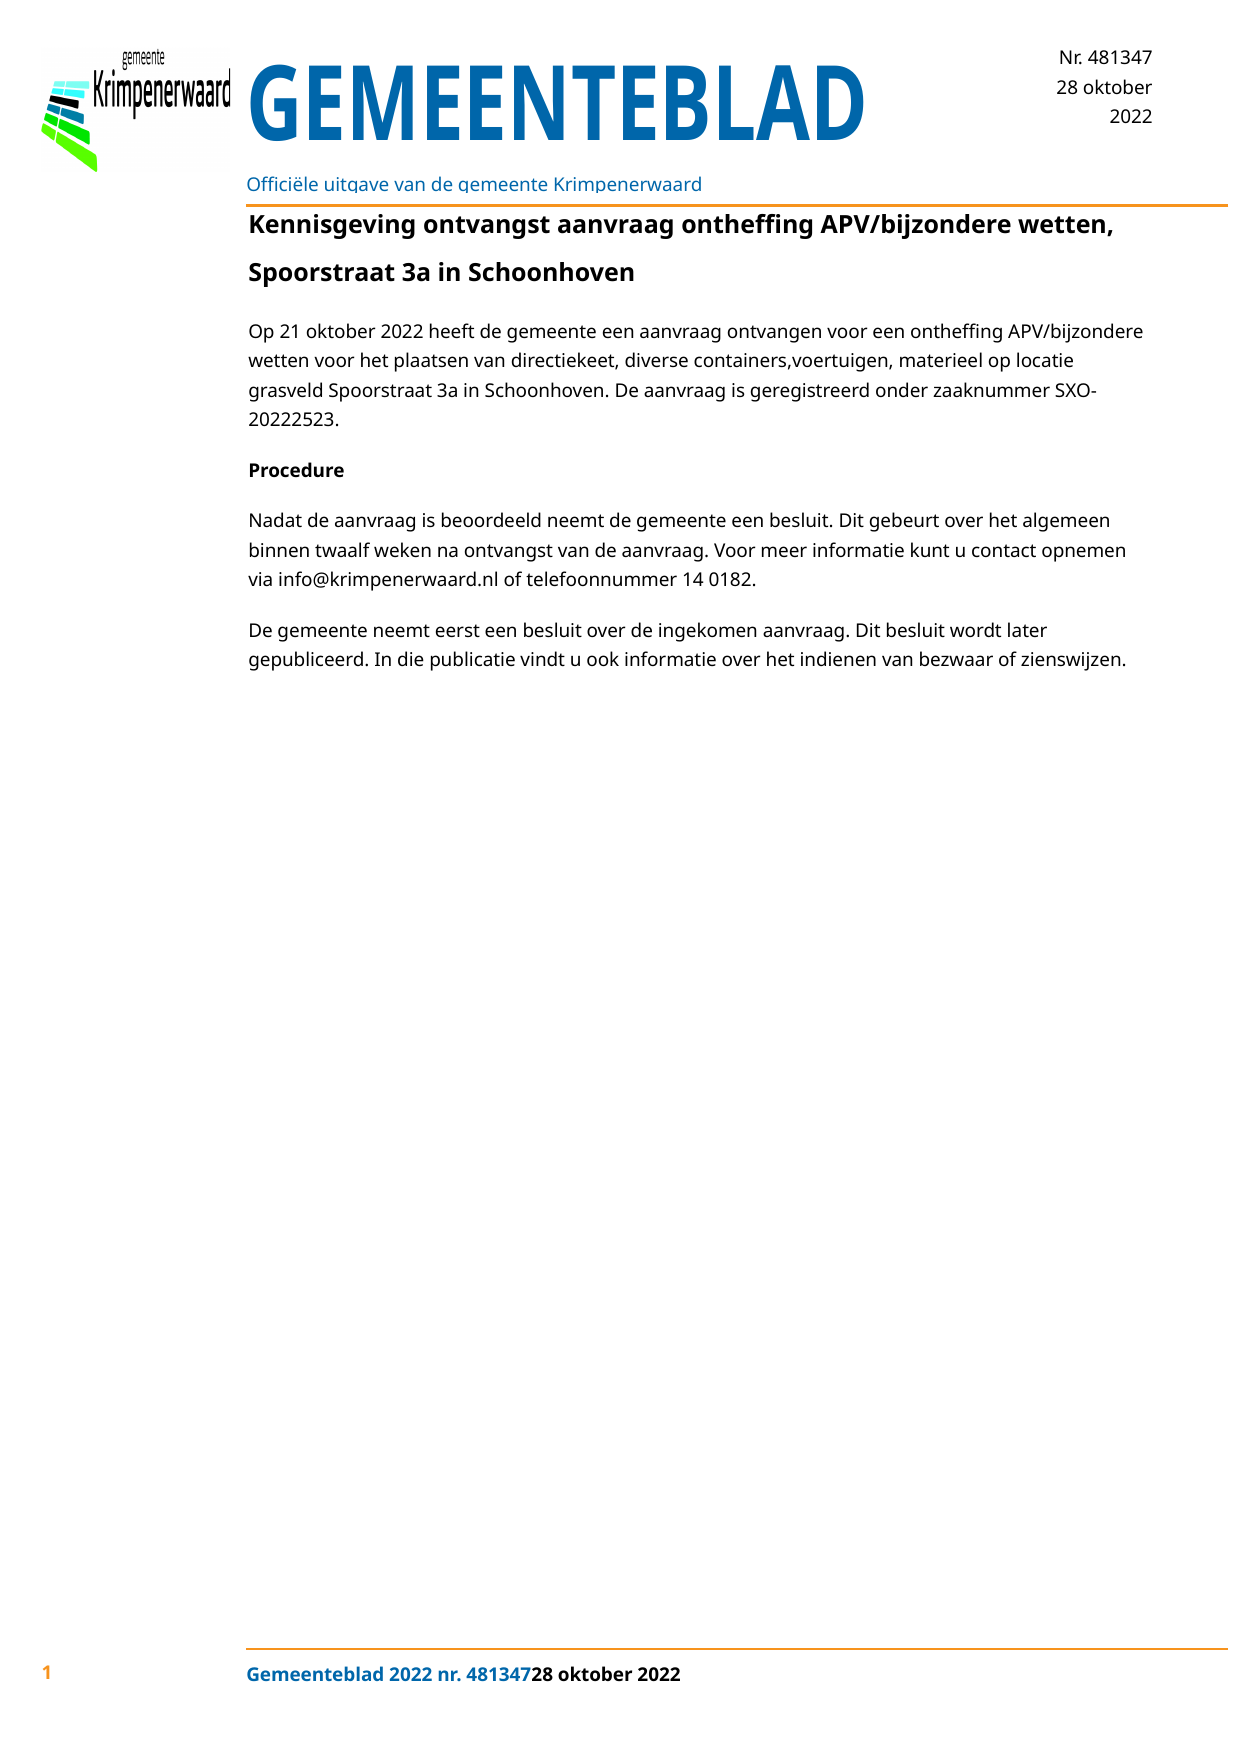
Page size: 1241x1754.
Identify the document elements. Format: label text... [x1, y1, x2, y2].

text De gemeente neemt eerst een besluit over de ingekomen aanvraag. Dit besluit wordt later gepubliceerd. In die publicatie vindt u ook informatie over het indienen van bezwaar of zienswijzen. [248, 617, 1152, 672]
text Kennisgeving ontvangst aanvraag ontheffing APV/bijzondere wetten, Spoorstraat 3a in Schoonhoven [248, 207, 1152, 288]
picture [41, 47, 231, 172]
text Nadat de aanvraag is beoordeeld neemt de gemeente een besluit. Dit gebeurt over het algemeen binnen twaalf weken na ontvangst van de aanvraag. Voor meer informatie kunt u contact opnemen via info@krimpenerwaard.nl of telefoonnummer 14 0182. [248, 507, 1152, 592]
text Procedure [248, 457, 1152, 483]
text Op 21 oktober 2022 heeft de gemeente een aanvraag ontvangen voor een ontheffing APV/bijzondere wetten voor het plaatsen van directiekeet, diverse containers,voertuigen, materieel op locatie grasveld Spoorstraat 3a in Schoonhoven. De aanvraag is geregistreerd onder zaaknummer SXO-20222523. [248, 318, 1152, 432]
